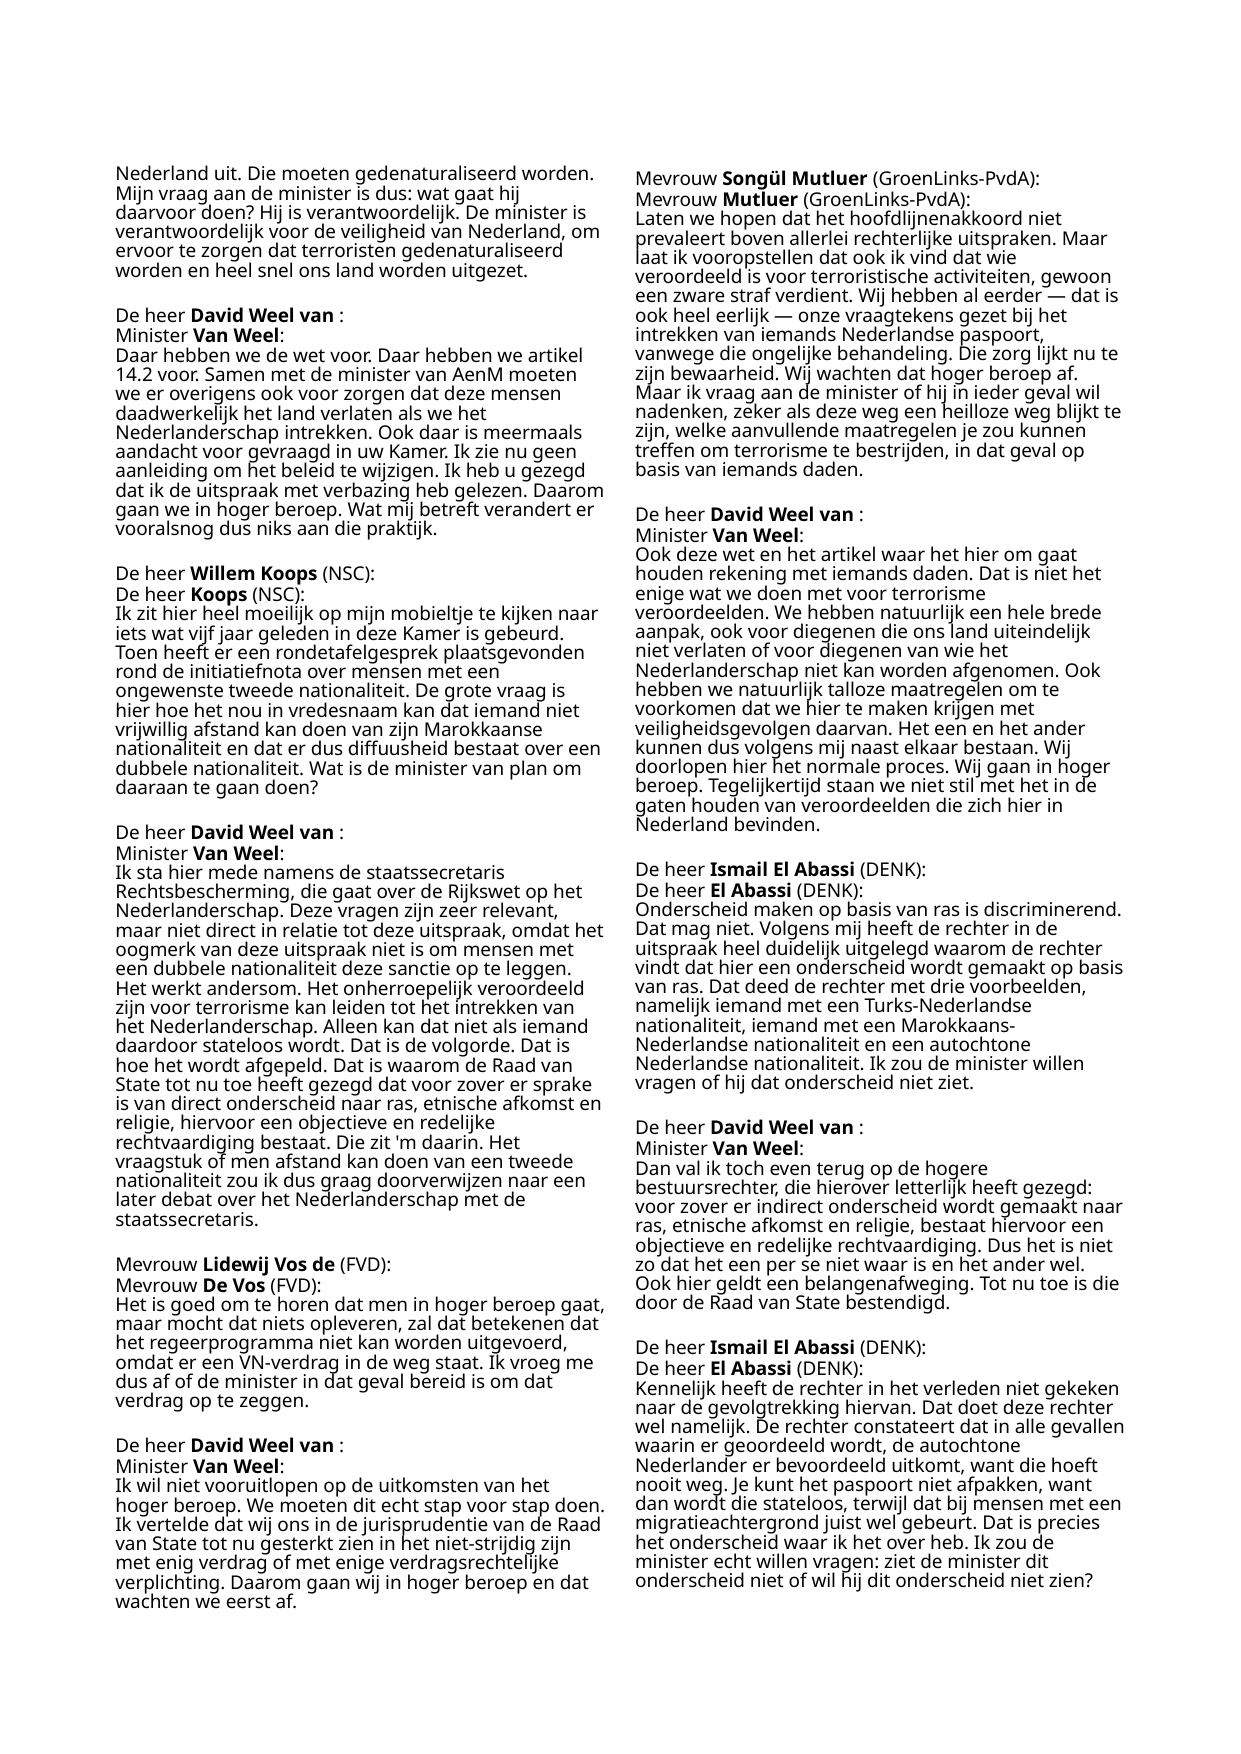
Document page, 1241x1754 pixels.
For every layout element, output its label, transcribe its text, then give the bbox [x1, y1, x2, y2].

text Mevrouw Mutluer (GroenLinks-PvdA): [635, 191, 1125, 210]
text Mevrouw De Vos (FVD): [115, 1277, 605, 1296]
text Ik sta hier mede namens de staatssecretaris Rechtsbescherming, die gaat over de Rijkswet op het Nederlanderschap. Deze vragen zijn zeer relevant, maar niet direct in relatie tot deze uitspraak, omdat het oogmerk van deze uitspraak niet is om mensen met een dubbele nationaliteit deze sanctie op te leggen. Het werkt andersom. Het onherroepelijk veroordeeld zijn voor terrorisme kan leiden tot het intrekken van het Nederlanderschap. Alleen kan dat niet als iemand daardoor stateloos wordt. Dat is de volgorde. Dat is hoe het wordt afgepeld. Dat is waarom de Raad van State tot nu toe heeft gezegd dat voor zover er sprake is van direct onderscheid naar ras, etnische afkomst en religie, hiervoor een objectieve en redelijke rechtvaardiging bestaat. Die zit 'm daarin. Het vraagstuk of men afstand kan doen van een tweede nationaliteit zou ik dus graag doorverwijzen naar een later debat over het Nederlanderschap met de staatssecretaris. [115, 864, 605, 1230]
text De heer David Weel van : [635, 1114, 1125, 1140]
text De heer Ismail El Abassi (DENK): [635, 856, 1125, 882]
text Minister Van Weel: [115, 327, 605, 347]
text Nederland uit. Die moeten gedenaturaliseerd worden. Mijn vraag aan de minister is dus: wat gaat hij daarvoor doen? Hij is verantwoordelijk. De minister is verantwoordelijk voor de veiligheid van Nederland, om ervoor te zorgen dat terroristen gedenaturaliseerd worden en heel snel ons land worden uitgezet. [115, 165, 605, 281]
text Onderscheid maken op basis van ras is discriminerend. Dat mag niet. Volgens mij heeft de rechter in de uitspraak heel duidelijk uitgelegd waarom de rechter vindt dat hier een onderscheid wordt gemaakt op basis van ras. Dat deed de rechter met drie voorbeelden, namelijk iemand met een Turks-Nederlandse nationaliteit, iemand met een Marokkaans-Nederlandse nationaliteit en een autochtone Nederlandse nationaliteit. Ik zou de minister willen vragen of hij dat onderscheid niet ziet. [635, 901, 1125, 1094]
text Minister Van Weel: [115, 1458, 605, 1477]
text De heer David Weel van : [115, 819, 605, 844]
text De heer El Abassi (DENK): [635, 882, 1125, 901]
text Minister Van Weel: [115, 844, 605, 864]
text Minister Van Weel: [635, 1140, 1125, 1159]
text Ik wil niet vooruitlopen op de uitkomsten van het hoger beroep. We moeten dit echt stap voor stap doen. Ik vertelde dat wij ons in de jurisprudentie van de Raad van State tot nu gesterkt zien in het niet-strijdig zijn met enig verdrag of met enige verdragsrechtelijke verplichting. Daarom gaan wij in hoger beroep en dat wachten we eerst af. [115, 1477, 605, 1612]
text Dan val ik toch even terug op de hogere bestuursrechter, die hierover letterlijk heeft gezegd: voor zover er indirect onderscheid wordt gemaakt naar ras, etnische afkomst en religie, bestaat hiervoor een objectieve en redelijke rechtvaardiging. Dus het is niet zo dat het een per se niet waar is en het ander wel. Ook hier geldt een belangenafweging. Tot nu toe is die door de Raad van State bestendigd. [635, 1159, 1125, 1314]
text Ook deze wet en het artikel waar het hier om gaat houden rekening met iemands daden. Dat is niet het enige wat we doen met voor terrorisme veroordeelden. We hebben natuurlijk een hele brede aanpak, ook voor diegenen die ons land uiteindelijk niet verlaten of voor diegenen van wie het Nederlanderschap niet kan worden afgenomen. Ook hebben we natuurlijk talloze maatregelen om te voorkomen dat we hier te maken krijgen met veiligheidsgevolgen daarvan. Het een en het ander kunnen dus volgens mij naast elkaar bestaan. Wij doorlopen hier het normale proces. Wij gaan in hoger beroep. Tegelijkertijd staan we niet stil met het in de gaten houden van veroordeelden die zich hier in Nederland bevinden. [635, 546, 1125, 835]
text Het is goed om te horen dat men in hoger beroep gaat, maar mocht dat niets opleveren, zal dat betekenen dat het regeerprogramma niet kan worden uitgevoerd, omdat er een VN-verdrag in de weg staat. Ik vroeg me dus af of de minister in dat geval bereid is om dat verdrag op te zeggen. [115, 1296, 605, 1411]
text De heer El Abassi (DENK): [635, 1360, 1125, 1379]
text De heer David Weel van : [115, 1432, 605, 1458]
text Minister Van Weel: [635, 527, 1125, 546]
text Daar hebben we de wet voor. Daar hebben we artikel 14.2 voor. Samen met de minister van AenM moeten we er overigens ook voor zorgen dat deze mensen daadwerkelijk het land verlaten als we het Nederlanderschap intrekken. Ook daar is meermaals aandacht voor gevraagd in uw Kamer. Ik zie nu geen aanleiding om het beleid te wijzigen. Ik heb u gezegd dat ik de uitspraak met verbazing heb gelezen. Daarom gaan we in hoger beroep. Wat mij betreft verandert er vooralsnog dus niks aan die praktijk. [115, 347, 605, 539]
text De heer Koops (NSC): [115, 586, 605, 605]
text Kennelijk heeft de rechter in het verleden niet gekeken naar de gevolgtrekking hiervan. Dat doet deze rechter wel namelijk. De rechter constateert dat in alle gevallen waarin er geoordeeld wordt, de autochtone Nederlander er bevoordeeld uitkomt, want die hoeft nooit weg. Je kunt het paspoort niet afpakken, want dan wordt die stateloos, terwijl dat bij mensen met een migratieachtergrond juist wel gebeurt. Dat is precies het onderscheid waar ik het over heb. Ik zou de minister echt willen vragen: ziet de minister dit onderscheid niet of wil hij dit onderscheid niet zien? [635, 1379, 1125, 1591]
text Mevrouw Songül Mutluer (GroenLinks-PvdA): [635, 165, 1125, 191]
text Ik zit hier heel moeilijk op mijn mobieltje te kijken naar iets wat vijf jaar geleden in deze Kamer is gebeurd. Toen heeft er een rondetafelgesprek plaatsgevonden rond de initiatiefnota over mensen met een ongewenste tweede nationaliteit. De grote vraag is hier hoe het nou in vredesnaam kan dat iemand niet vrijwillig afstand kan doen van zijn Marokkaanse nationaliteit en dat er dus diffuusheid bestaat over een dubbele nationaliteit. Wat is de minister van plan om daaraan te gaan doen? [115, 605, 605, 798]
text De heer David Weel van : [115, 302, 605, 327]
text Mevrouw Lidewij Vos de (FVD): [115, 1251, 605, 1277]
text Laten we hopen dat het hoofdlijnenakkoord niet prevaleert boven allerlei rechterlijke uitspraken. Maar laat ik vooropstellen dat ook ik vind dat wie veroordeeld is voor terroristische activiteiten, gewoon een zware straf verdient. Wij hebben al eerder — dat is ook heel eerlijk — onze vraagtekens gezet bij het intrekken van iemands Nederlandse paspoort, vanwege die ongelijke behandeling. Die zorg lijkt nu te zijn bewaarheid. Wij wachten dat hoger beroep af. Maar ik vraag aan de minister of hij in ieder geval wil nadenken, zeker als deze weg een heilloze weg blijkt te zijn, welke aanvullende maatregelen je zou kunnen treffen om terrorisme te bestrijden, in dat geval op basis van iemands daden. [635, 210, 1125, 480]
text De heer David Weel van : [635, 501, 1125, 527]
text De heer Willem Koops (NSC): [115, 560, 605, 586]
text De heer Ismail El Abassi (DENK): [635, 1334, 1125, 1360]
